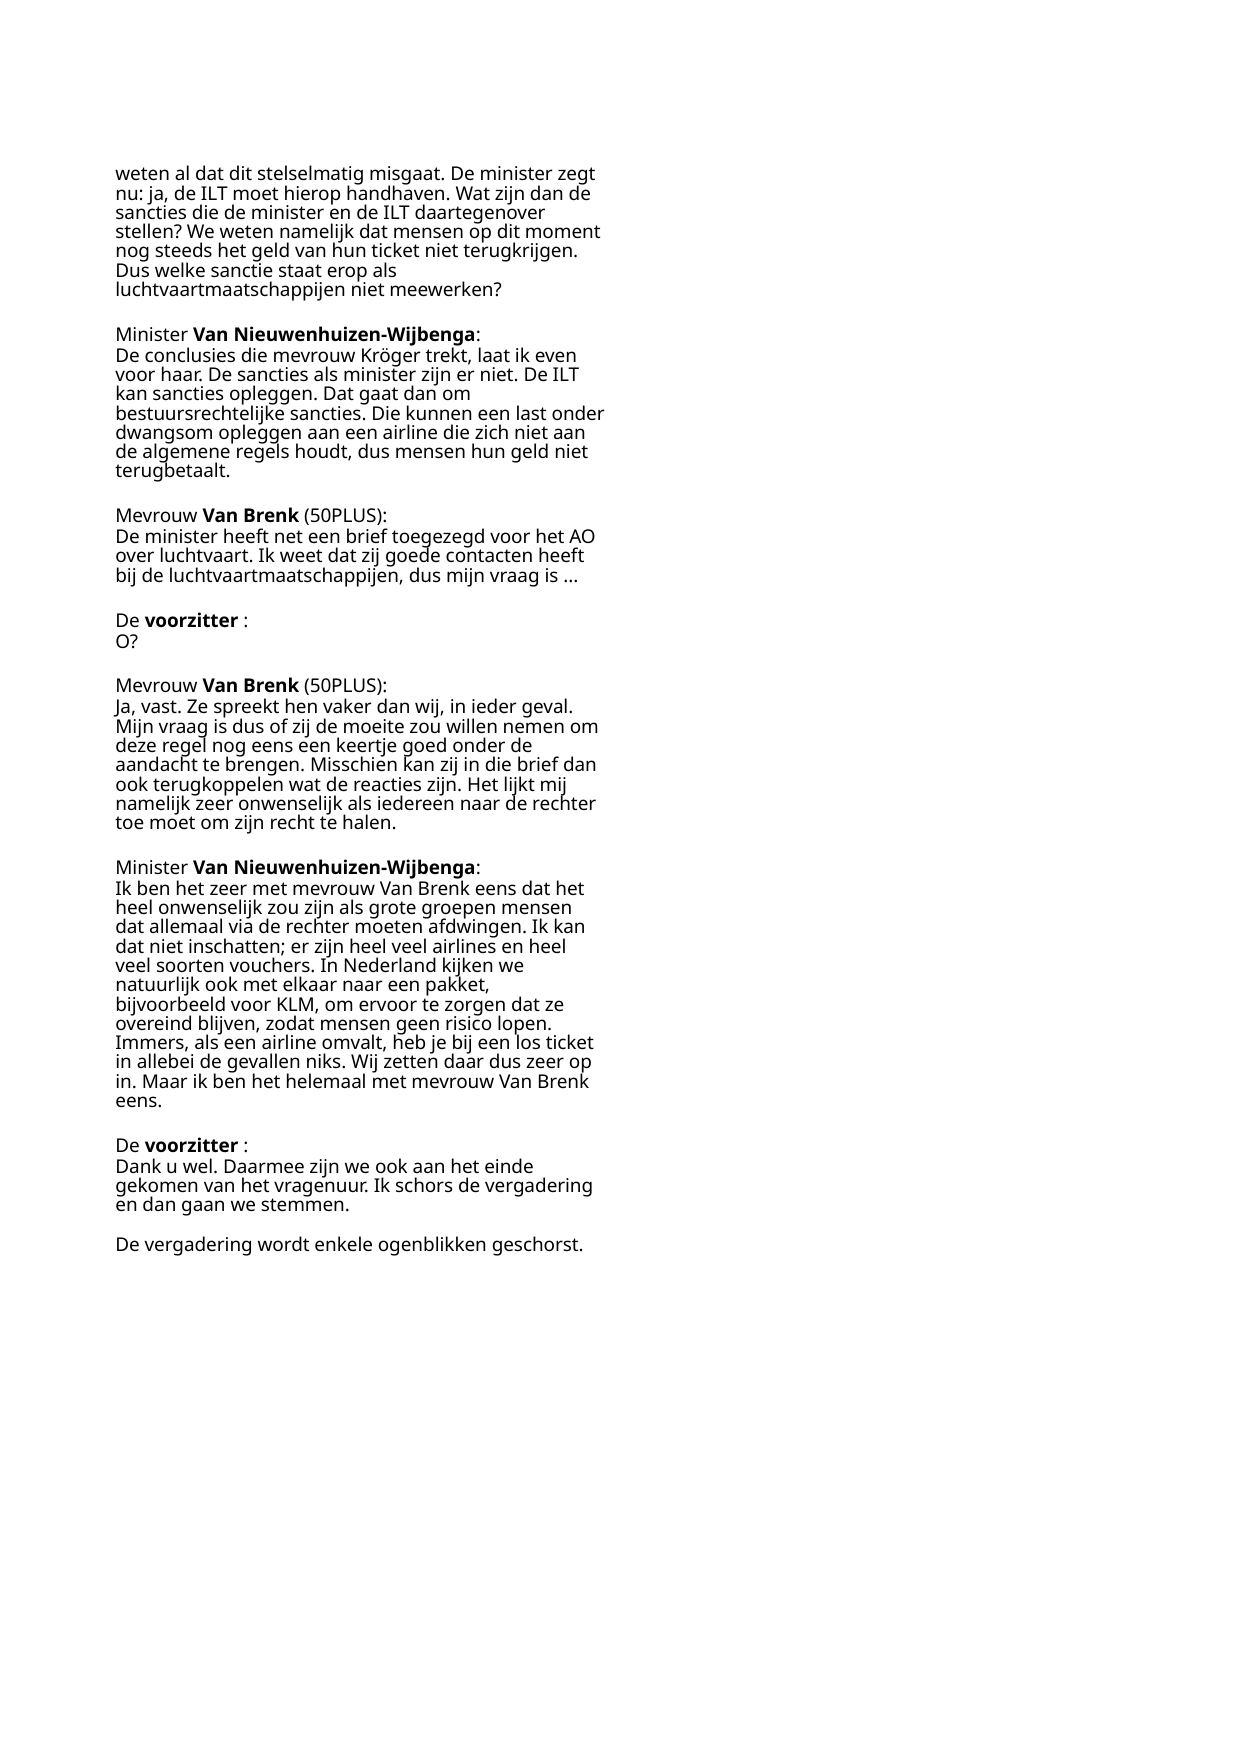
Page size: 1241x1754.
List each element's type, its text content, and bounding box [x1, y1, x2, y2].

text De conclusies die mevrouw Kröger trekt, laat ik even voor haar. De sancties als minister zijn er niet. De ILT kan sancties opleggen. Dat gaat dan om bestuursrechtelijke sancties. Die kunnen een last onder dwangsom opleggen aan een airline die zich niet aan de algemene regels houdt, dus mensen hun geld niet terugbetaalt. [115, 347, 605, 482]
text Ja, vast. Ze spreekt hen vaker dan wij, in ieder geval. Mijn vraag is dus of zij de moeite zou willen nemen om deze regel nog eens een keertje goed onder de aandacht te brengen. Misschien kan zij in die brief dan ook terugkoppelen wat de reacties zijn. Het lijkt mij namelijk zeer onwenselijk als iedereen naar de rechter toe moet om zijn recht te halen. [115, 698, 605, 833]
text De minister heeft net een brief toegezegd voor het AO over luchtvaart. Ik weet dat zij goede contacten heeft bij de luchtvaartmaatschappijen, dus mijn vraag is ... [115, 528, 605, 586]
text O? [115, 633, 605, 652]
text De voorzitter : [115, 607, 605, 633]
text Mevrouw Van Brenk (50PLUS): [115, 502, 605, 528]
text De vergadering wordt enkele ogenblikken geschorst. [115, 1236, 605, 1256]
text De voorzitter : [115, 1132, 605, 1158]
text Minister Van Nieuwenhuizen-Wijbenga: [115, 321, 605, 347]
text Mevrouw Van Brenk (50PLUS): [115, 673, 605, 698]
text weten al dat dit stelselmatig misgaat. De minister zegt nu: ja, de ILT moet hierop handhaven. Wat zijn dan de sancties die de minister en de ILT daartegenover stellen? We weten namelijk dat mensen op dit moment nog steeds het geld van hun ticket niet terugkrijgen. Dus welke sanctie staat erop als luchtvaartmaatschappijen niet meewerken? [115, 165, 605, 300]
text Dank u wel. Daarmee zijn we ook aan het einde gekomen van het vragenuur. Ik schors de vergadering en dan gaan we stemmen. [115, 1158, 605, 1216]
text Minister Van Nieuwenhuizen-Wijbenga: [115, 854, 605, 880]
text Ik ben het zeer met mevrouw Van Brenk eens dat het heel onwenselijk zou zijn als grote groepen mensen dat allemaal via de rechter moeten afdwingen. Ik kan dat niet inschatten; er zijn heel veel airlines en heel veel soorten vouchers. In Nederland kijken we natuurlijk ook met elkaar naar een pakket, bijvoorbeeld voor KLM, om ervoor te zorgen dat ze overeind blijven, zodat mensen geen risico lopen. Immers, als een airline omvalt, heb je bij een los ticket in allebei de gevallen niks. Wij zetten daar dus zeer op in. Maar ik ben het helemaal met mevrouw Van Brenk eens. [115, 880, 605, 1111]
